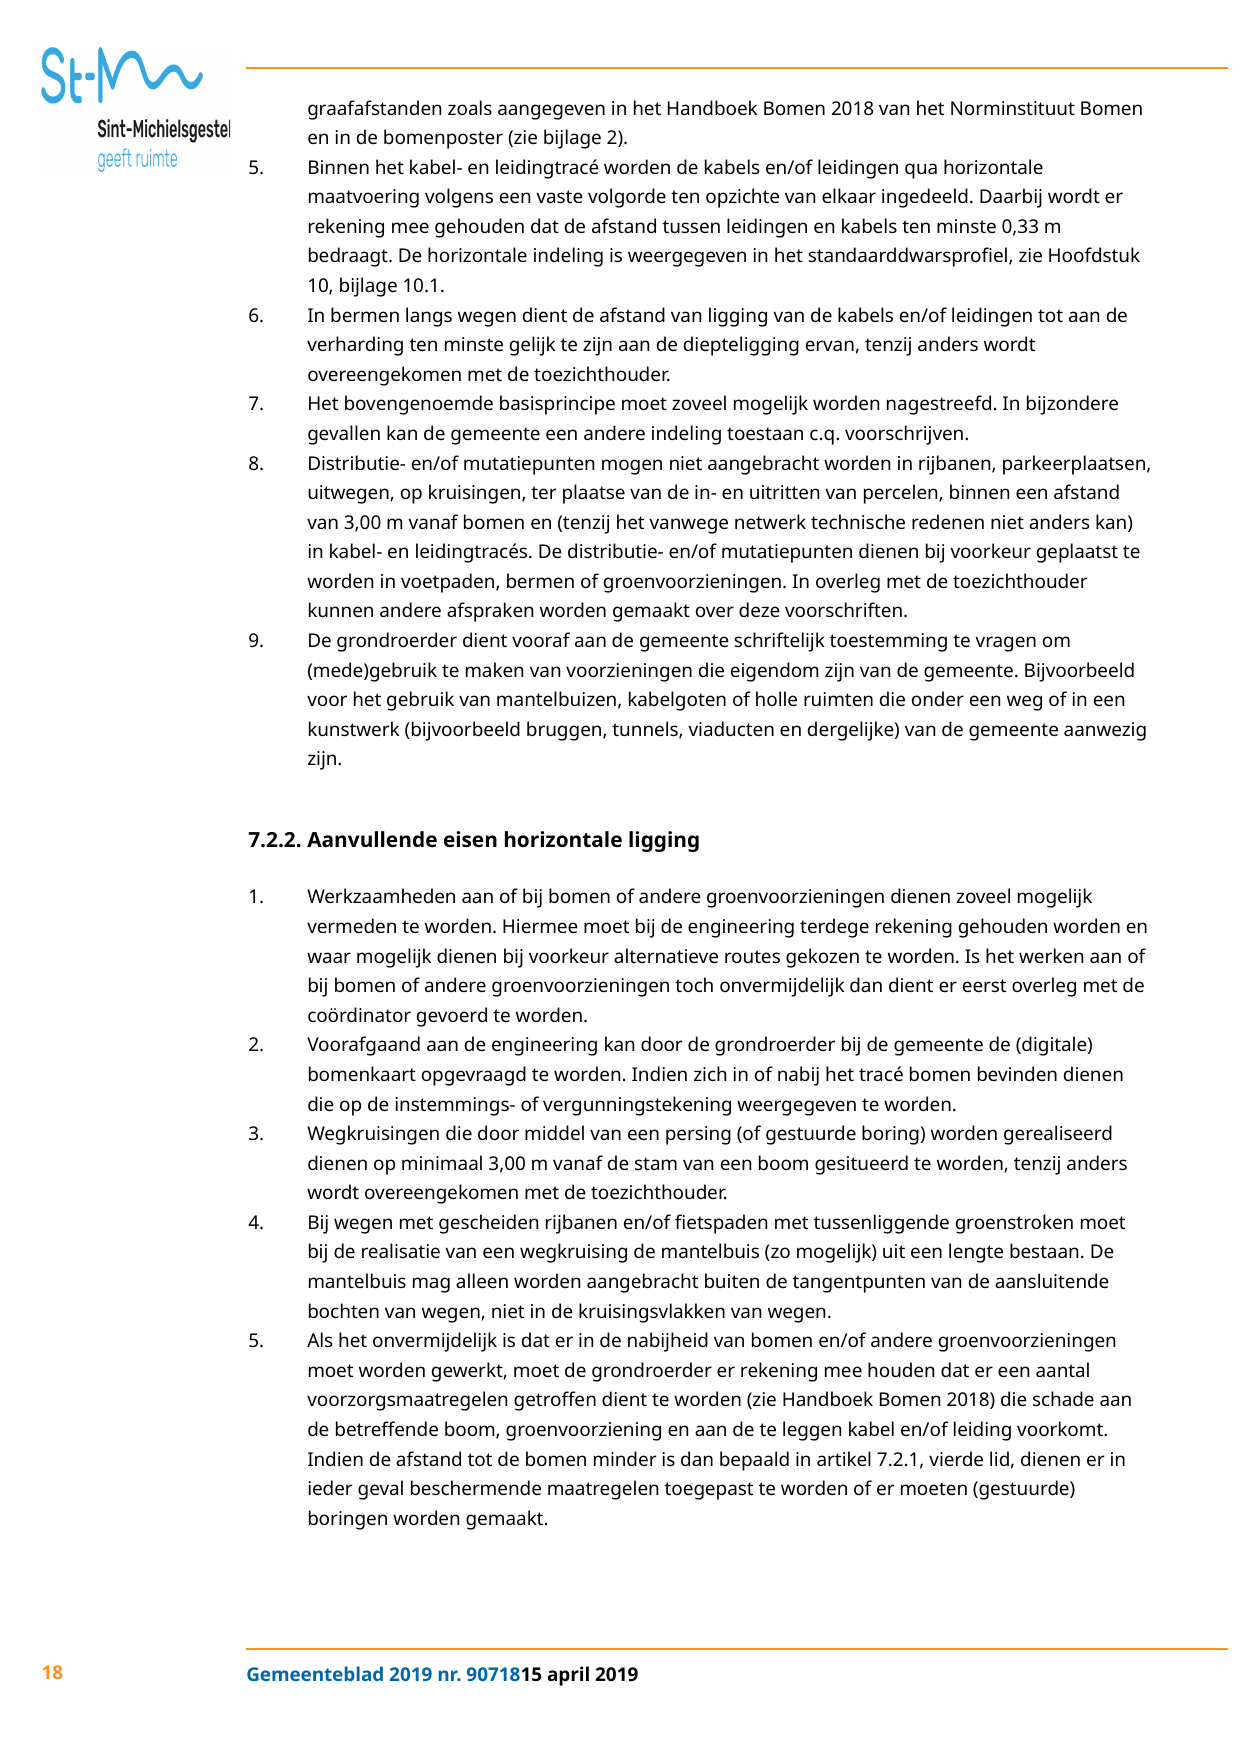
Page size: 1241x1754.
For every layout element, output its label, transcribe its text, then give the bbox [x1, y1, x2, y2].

list Het bovengenoemde basisprincipe moet zoveel mogelijk worden nagestreefd. In bijzondere gevallen kan de gemeente een andere indeling toestaan c.q. voorschrijven. [248, 391, 1152, 446]
list Bij wegen met gescheiden rijbanen en/of fietspaden met tussenliggende groenstroken moet bij de realisatie van een wegkruising de mantelbuis (zo mogelijk) uit een lengte bestaan. De mantelbuis mag alleen worden aangebracht buiten de tangentpunten van de aansluitende bochten van wegen, niet in de kruisingsvlakken van wegen. [248, 1209, 1152, 1323]
list Distributie- en/of mutatiepunten mogen niet aangebracht worden in rijbanen, parkeerplaatsen, uitwegen, op kruisingen, ter plaatse van de in- en uitritten van percelen, binnen een afstand van 3,00 m vanaf bomen en (tenzij het vanwege netwerk technische redenen niet anders kan) in kabel- en leidingtracés. De distributie- en/of mutatiepunten dienen bij voorkeur geplaatst te worden in voetpaden, bermen of groenvoorzieningen. In overleg met de toezichthouder kunnen andere afspraken worden gemaakt over deze voorschriften. [248, 450, 1152, 623]
list Werkzaamheden aan of bij bomen of andere groenvoorzieningen dienen zoveel mogelijk vermeden te worden. Hiermee moet bij de engineering terdege rekening gehouden worden en waar mogelijk dienen bij voorkeur alternatieve routes gekozen te worden. Is het werken aan of bij bomen of andere groenvoorzieningen toch onvermijdelijk dan dient er eerst overleg met de coördinator gevoerd te worden. [248, 884, 1152, 1028]
list In bermen langs wegen dient de afstand van ligging van de kabels en/of leidingen tot aan de verharding ten minste gelijk te zijn aan de diepteligging ervan, tenzij anders wordt overeengekomen met de toezichthouder. [248, 302, 1152, 387]
text 7.2.2. Aanvullende eisen horizontale ligging [248, 826, 1152, 854]
list Wegkruisingen die door middel van een persing (of gestuurde boring) worden gerealiseerd dienen op minimaal 3,00 m vanaf de stam van een boom gesitueerd te worden, tenzij anders wordt overeengekomen met de toezichthouder. [248, 1120, 1152, 1205]
list Voorafgaand aan de engineering kan door de grondroerder bij de gemeente de (digitale) bomenkaart opgevraagd te worden. Indien zich in of nabij het tracé bomen bevinden dienen die op de instemmings- of vergunningstekening weergegeven te worden. [248, 1032, 1152, 1116]
picture [41, 47, 231, 172]
list Als het onvermijdelijk is dat er in de nabijheid van bomen en/of andere groenvoorzieningen moet worden gewerkt, moet de grondroerder er rekening mee houden dat er een aantal voorzorgsmaatregelen getroffen dient te worden (zie Handboek Bomen 2018) die schade aan de betreffende boom, groenvoorziening en aan de te leggen kabel en/of leiding voorkomt. Indien de afstand tot de bomen minder is dan bepaald in artikel 7.2.1, vierde lid, dienen er in ieder geval beschermende maatregelen toegepast te worden of er moeten (gestuurde) boringen worden gemaakt. [248, 1327, 1152, 1531]
list De grondroerder dient vooraf aan de gemeente schriftelijk toestemming te vragen om (mede)gebruik te maken van voorzieningen die eigendom zijn van de gemeente. Bijvoorbeeld voor het gebruik van mantelbuizen, kabelgoten of holle ruimten die onder een weg of in een kunstwerk (bijvoorbeeld bruggen, tunnels, viaducten en dergelijke) van de gemeente aanwezig zijn. [248, 627, 1152, 771]
list Binnen het kabel- en leidingtracé worden de kabels en/of leidingen qua horizontale maatvoering volgens een vaste volgorde ten opzichte van elkaar ingedeeld. Daarbij wordt er rekening mee gehouden dat de afstand tussen leidingen en kabels ten minste 0,33 m bedraagt. De horizontale indeling is weergegeven in het standaarddwarsprofiel, zie Hoofdstuk 10, bijlage 10.1. [248, 154, 1152, 298]
list graafafstanden zoals aangegeven in het Handboek Bomen 2018 van het Norminstituut Bomen en in de bomenposter (zie bijlage 2). [248, 95, 1152, 150]
